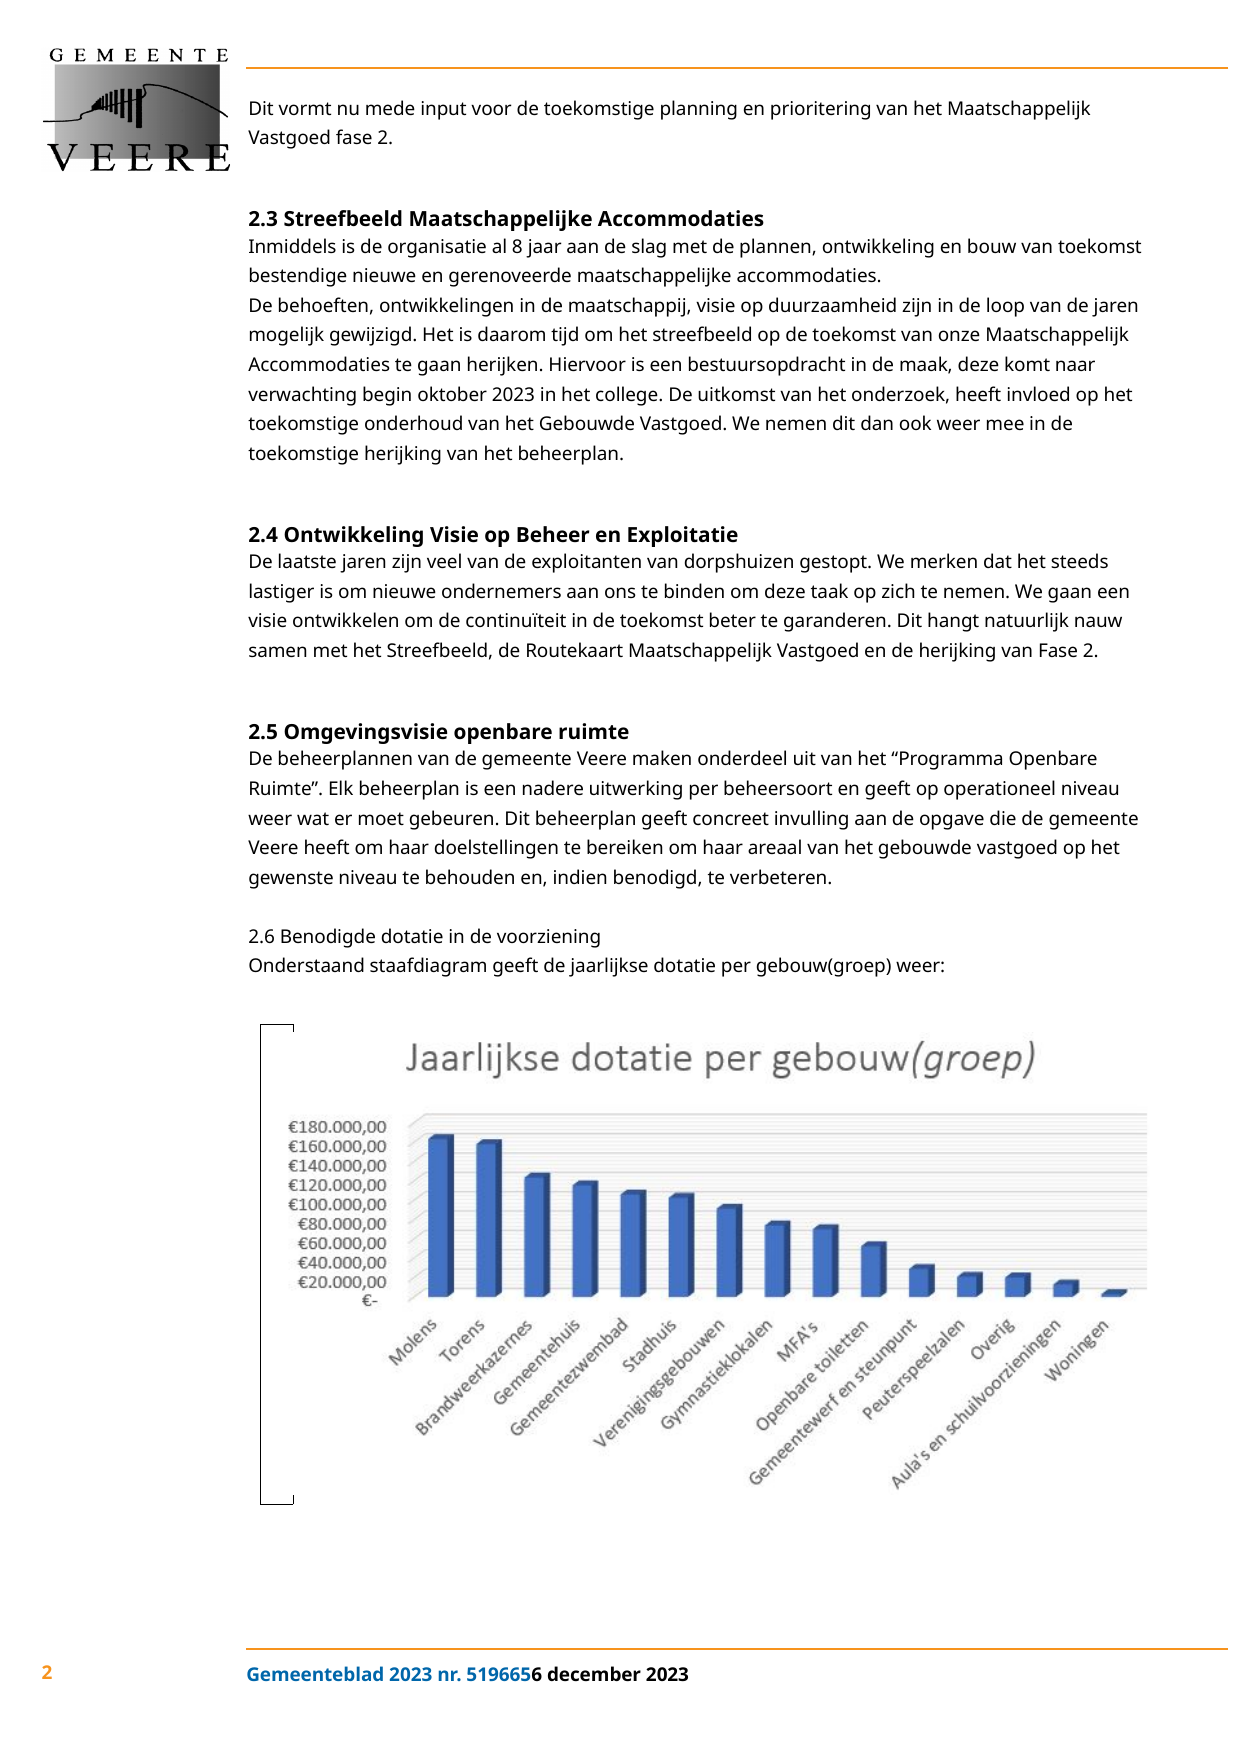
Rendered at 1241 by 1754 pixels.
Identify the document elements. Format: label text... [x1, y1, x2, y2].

text De beheerplannen van de gemeente Veere maken onderdeel uit van het “Programma Openbare Ruimte”. Elk beheerplan is een nadere uitwerking per beheersoort en geeft op operationeel niveau weer wat er moet gebeuren. Dit beheerplan geeft concreet invulling aan de opgave die de gemeente Veere heeft om haar doelstellingen te bereiken om haar areaal van het gebouwde vastgoed op het gewenste niveau te behouden en, indien benodigd, te verbeteren. [248, 746, 1152, 889]
picture [41, 47, 231, 172]
text Onderstaand staafdiagram geeft de jaarlijkse dotatie per gebouw(groep) weer: [248, 953, 1152, 978]
text 2.3 Streefbeeld Maatschappelijke Accommodaties [248, 204, 1152, 233]
text Dit vormt nu mede input voor de toekomstige planning en prioritering van het Maatschappelijk Vastgoed fase 2. [248, 95, 1152, 150]
text 2.5 Omgevingsvisie openbare ruimte [248, 717, 1152, 746]
text 2.4 Ontwikkeling Visie op Beheer en Exploitatie [248, 520, 1152, 548]
text De behoeften, ontwikkelingen in de maatschappij, visie op duurzaamheid zijn in de loop van de jaren mogelijk gewijzigd. Het is daarom tijd om het streefbeeld op de toekomst van onze Maatschappelijk Accommodaties te gaan herijken. Hiervoor is een bestuursopdracht in de maak, deze komt naar verwachting begin oktober 2023 in het college. De uitkomst van het onderzoek, heeft invloed op het toekomstige onderhoud van het Gebouwde Vastgoed. We nemen dit dan ook weer mee in de toekomstige herijking van het beheerplan. [248, 292, 1152, 466]
picture [268, 1032, 1173, 1495]
text 2.6 Benodigde dotatie in de voorziening [248, 923, 1152, 949]
text De laatste jaren zijn veel van de exploitanten van dorpshuizen gestopt. We merken dat het steeds lastiger is om nieuwe ondernemers aan ons te binden om deze taak op zich te nemen. We gaan een visie ontwikkelen om de continuïteit in de toekomst beter te garanderen. Dit hangt natuurlijk nauw samen met het Streefbeeld, de Routekaart Maatschappelijk Vastgoed en de herijking van Fase 2. [248, 548, 1152, 663]
text Inmiddels is de organisatie al 8 jaar aan de slag met de plannen, ontwikkeling en bouw van toekomst bestendige nieuwe en gerenoveerde maatschappelijke accommodaties. [248, 233, 1152, 288]
